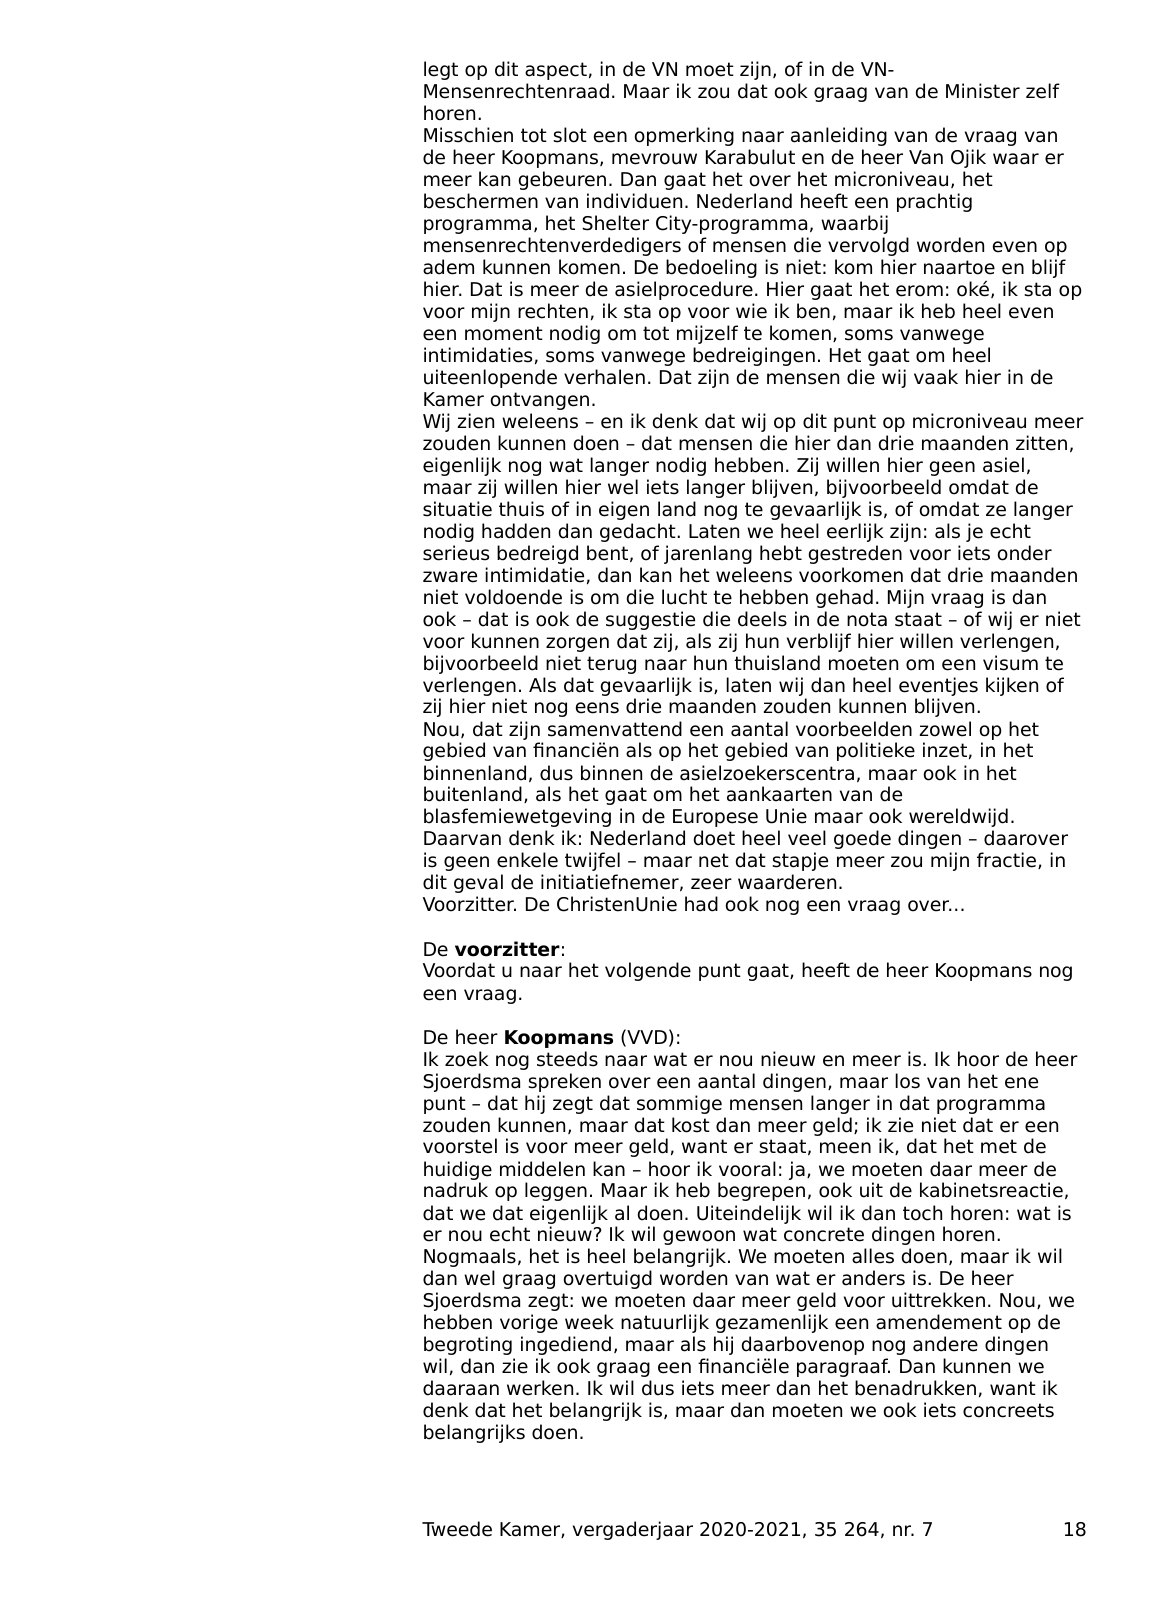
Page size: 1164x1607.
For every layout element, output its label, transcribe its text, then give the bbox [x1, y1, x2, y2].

text Voorzitter. De ChristenUnie had ook nog een vraag over... [422, 894, 1087, 916]
text De voorzitter: [422, 938, 1087, 960]
text De heer Koopmans (VVD): [422, 1027, 1087, 1048]
text Voordat u naar het volgende punt gaat, heeft de heer Koopmans nog een vraag. [422, 960, 1087, 1004]
text Ik zoek nog steeds naar wat er nou nieuw en meer is. Ik hoor de heer Sjoerdsma spreken over een aantal dingen, maar los van het ene punt – dat hij zegt dat sommige mensen langer in dat programma zouden kunnen, maar dat kost dan meer geld; ik zie niet dat er een voorstel is voor meer geld, want er staat, meen ik, dat het met de huidige middelen kan – hoor ik vooral: ja, we moeten daar meer de nadruk op leggen. Maar ik heb begrepen, ook uit de kabinetsreactie, dat we dat eigenlijk al doen. Uiteindelijk wil ik dan toch horen: wat is er nou echt nieuw? Ik wil gewoon wat concrete dingen horen. Nogmaals, het is heel belangrijk. We moeten alles doen, maar ik wil dan wel graag overtuigd worden van wat er anders is. De heer Sjoerdsma zegt: we moeten daar meer geld voor uittrekken. Nou, we hebben vorige week natuurlijk gezamenlijk een amendement op de begroting ingediend, maar als hij daarbovenop nog andere dingen wil, dan zie ik ook graag een financiële paragraaf. Dan kunnen we daaraan werken. Ik wil dus iets meer dan het benadrukken, want ik denk dat het belangrijk is, maar dan moeten we ook iets concreets belangrijks doen. [422, 1048, 1087, 1444]
text Misschien tot slot een opmerking naar aanleiding van de vraag van de heer Koopmans, mevrouw Karabulut en de heer Van Ojik waar er meer kan gebeuren. Dan gaat het over het microniveau, het beschermen van individuen. Nederland heeft een prachtig programma, het Shelter City-programma, waarbij mensenrechtenverdedigers of mensen die vervolgd worden even op adem kunnen komen. De bedoeling is niet: kom hier naartoe en blijf hier. Dat is meer de asielprocedure. Hier gaat het erom: oké, ik sta op voor mijn rechten, ik sta op voor wie ik ben, maar ik heb heel even een moment nodig om tot mijzelf te komen, soms vanwege intimidaties, soms vanwege bedreigingen. Het gaat om heel uiteenlopende verhalen. Dat zijn de mensen die wij vaak hier in de Kamer ontvangen. [422, 125, 1087, 411]
text Nou, dat zijn samenvattend een aantal voorbeelden zowel op het gebied van financiën als op het gebied van politieke inzet, in het binnenland, dus binnen de asielzoekerscentra, maar ook in het buitenland, als het gaat om het aankaarten van de blasfemiewetgeving in de Europese Unie maar ook wereldwijd. Daarvan denk ik: Nederland doet heel veel goede dingen – daarover is geen enkele twijfel – maar net dat stapje meer zou mijn fractie, in dit geval de initiatiefnemer, zeer waarderen. [422, 718, 1087, 894]
text Wij zien weleens – en ik denk dat wij op dit punt op microniveau meer zouden kunnen doen – dat mensen die hier dan drie maanden zitten, eigenlijk nog wat langer nodig hebben. Zij willen hier geen asiel, maar zij willen hier wel iets langer blijven, bijvoorbeeld omdat de situatie thuis of in eigen land nog te gevaarlijk is, of omdat ze langer nodig hadden dan gedacht. Laten we heel eerlijk zijn: als je echt serieus bedreigd bent, of jarenlang hebt gestreden voor iets onder zware intimidatie, dan kan het weleens voorkomen dat drie maanden niet voldoende is om die lucht te hebben gehad. Mijn vraag is dan ook – dat is ook de suggestie die deels in de nota staat – of wij er niet voor kunnen zorgen dat zij, als zij hun verblijf hier willen verlengen, bijvoorbeeld niet terug naar hun thuisland moeten om een visum te verlengen. Als dat gevaarlijk is, laten wij dan heel eventjes kijken of zij hier niet nog eens drie maanden zouden kunnen blijven. [422, 411, 1087, 718]
text legt op dit aspect, in de VN moet zijn, of in de VN-Mensenrechtenraad. Maar ik zou dat ook graag van de Minister zelf horen. [422, 59, 1087, 125]
